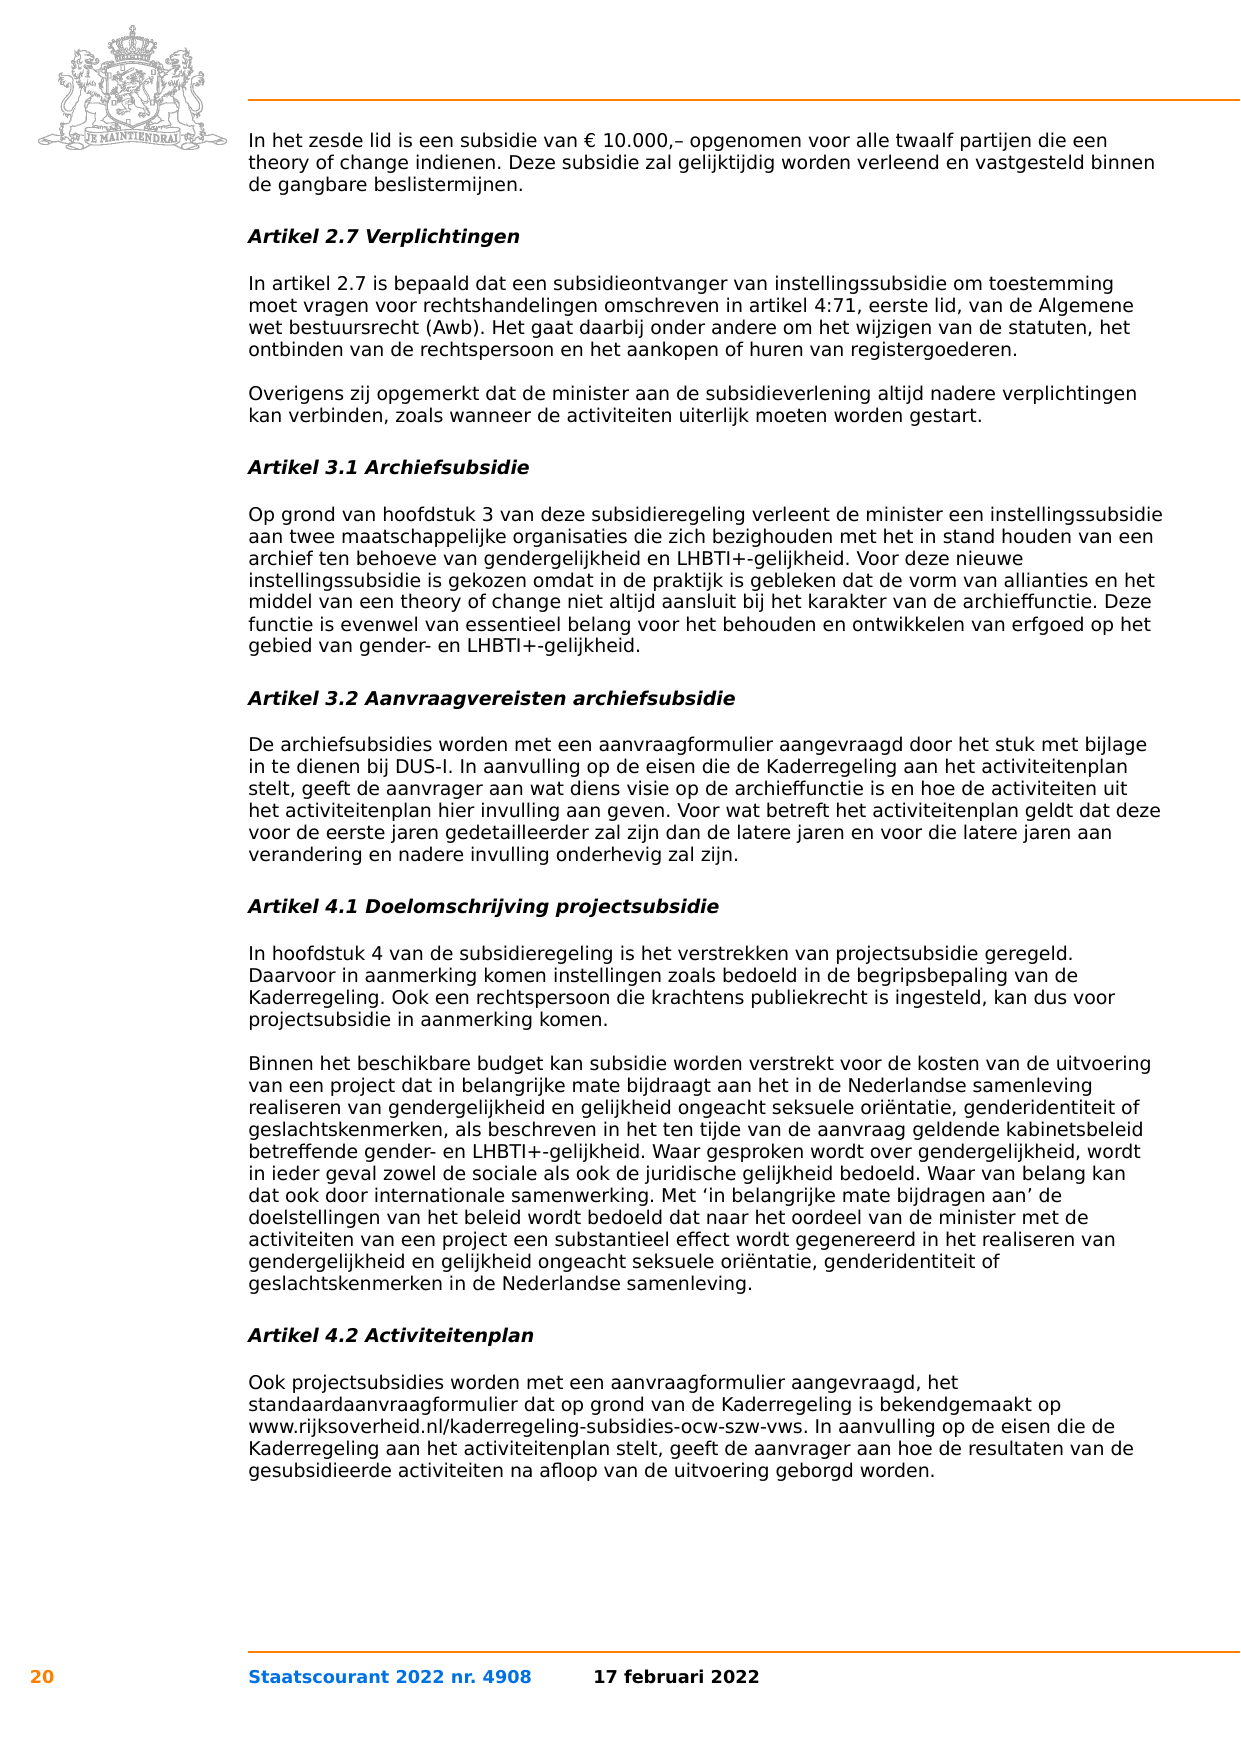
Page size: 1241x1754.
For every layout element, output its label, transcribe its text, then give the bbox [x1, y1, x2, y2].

text In het zesde lid is een subsidie van € 10.000,– opgenomen voor alle twaalf partijen die een theory of change indienen. Deze subsidie zal gelijktijdig worden verleend en vastgesteld binnen de gangbare beslistermijnen. [248, 130, 1163, 196]
subtitle Artikel 4.2 Activiteitenplan [248, 1325, 1163, 1347]
text In hoofdstuk 4 van de subsidieregeling is het verstrekken van projectsubsidie geregeld. Daarvoor in aanmerking komen instellingen zoals bedoeld in de begripsbepaling van de Kaderregeling. Ook een rechtspersoon die krachtens publiekrecht is ingesteld, kan dus voor projectsubsidie in aanmerking komen. [248, 943, 1163, 1031]
subtitle Artikel 2.7 Verplichtingen [248, 226, 1163, 248]
text Binnen het beschikbare budget kan subsidie worden verstrekt voor de kosten van de uitvoering van een project dat in belangrijke mate bijdraagt aan het in de Nederlandse samenleving realiseren van gendergelijkheid en gelijkheid ongeacht seksuele oriëntatie, genderidentiteit of geslachtskenmerken, als beschreven in het ten tijde van de aanvraag geldende kabinetsbeleid betreffende gender- en LHBTI+-gelijkheid. Waar gesproken wordt over gendergelijkheid, wordt in ieder geval zowel de sociale als ook de juridische gelijkheid bedoeld. Waar van belang kan dat ook door internationale samenwerking. Met ‘in belangrijke mate bijdragen aan’ de doelstellingen van het beleid wordt bedoeld dat naar het oordeel van de minister met de activiteiten van een project een substantieel effect wordt gegenereerd in het realiseren van gendergelijkheid en gelijkheid ongeacht seksuele oriëntatie, genderidentiteit of geslachtskenmerken in de Nederlandse samenleving. [248, 1053, 1163, 1295]
subtitle Artikel 3.1 Archiefsubsidie [248, 457, 1163, 478]
text In artikel 2.7 is bepaald dat een subsidieontvanger van instellingssubsidie om toestemming moet vragen voor rechtshandelingen omschreven in artikel 4:71, eerste lid, van de Algemene wet bestuursrecht (Awb). Het gaat daarbij onder andere om het wijzigen van de statuten, het ontbinden van de rechtspersoon en het aankopen of huren van registergoederen. [248, 273, 1163, 361]
subtitle Artikel 3.2 Aanvraagvereisten archiefsubsidie [248, 687, 1163, 709]
text Ook projectsubsidies worden met een aanvraagformulier aangevraagd, het standaardaanvraagformulier dat op grond van de Kaderregeling is bekendgemaakt op www.rijksoverheid.nl/kaderregeling-subsidies-ocw-szw-vws. In aanvulling op de eisen die de Kaderregeling aan het activiteitenplan stelt, geeft de aanvrager aan hoe de resultaten van de gesubsidieerde activiteiten na afloop van de uitvoering geborgd worden. [248, 1372, 1163, 1482]
text Overigens zij opgemerkt dat de minister aan de subsidieverlening altijd nadere verplichtingen kan verbinden, zoals wanneer de activiteiten uiterlijk moeten worden gestart. [248, 383, 1163, 427]
picture [38, 25, 227, 150]
subtitle Artikel 4.1 Doelomschrijving projectsubsidie [248, 896, 1163, 918]
text Op grond van hoofdstuk 3 van deze subsidieregeling verleent de minister een instellingssubsidie aan twee maatschappelijke organisaties die zich bezighouden met het in stand houden van een archief ten behoeve van gendergelijkheid en LHBTI+-gelijkheid. Voor deze nieuwe instellingssubsidie is gekozen omdat in de praktijk is gebleken dat de vorm van allianties en het middel van een theory of change niet altijd aansluit bij het karakter van de archieffunctie. Deze functie is evenwel van essentieel belang voor het behouden en ontwikkelen van erfgoed op het gebied van gender- en LHBTI+-gelijkheid. [248, 503, 1163, 657]
text De archiefsubsidies worden met een aanvraagformulier aangevraagd door het stuk met bijlage in te dienen bij DUS-I. In aanvulling op de eisen die de Kaderregeling aan het activiteitenplan stelt, geeft de aanvrager aan wat diens visie op de archieffunctie is en hoe de activiteiten uit het activiteitenplan hier invulling aan geven. Voor wat betreft het activiteitenplan geldt dat deze voor de eerste jaren gedetailleerder zal zijn dan de latere jaren en voor die latere jaren aan verandering en nadere invulling onderhevig zal zijn. [248, 734, 1163, 866]
